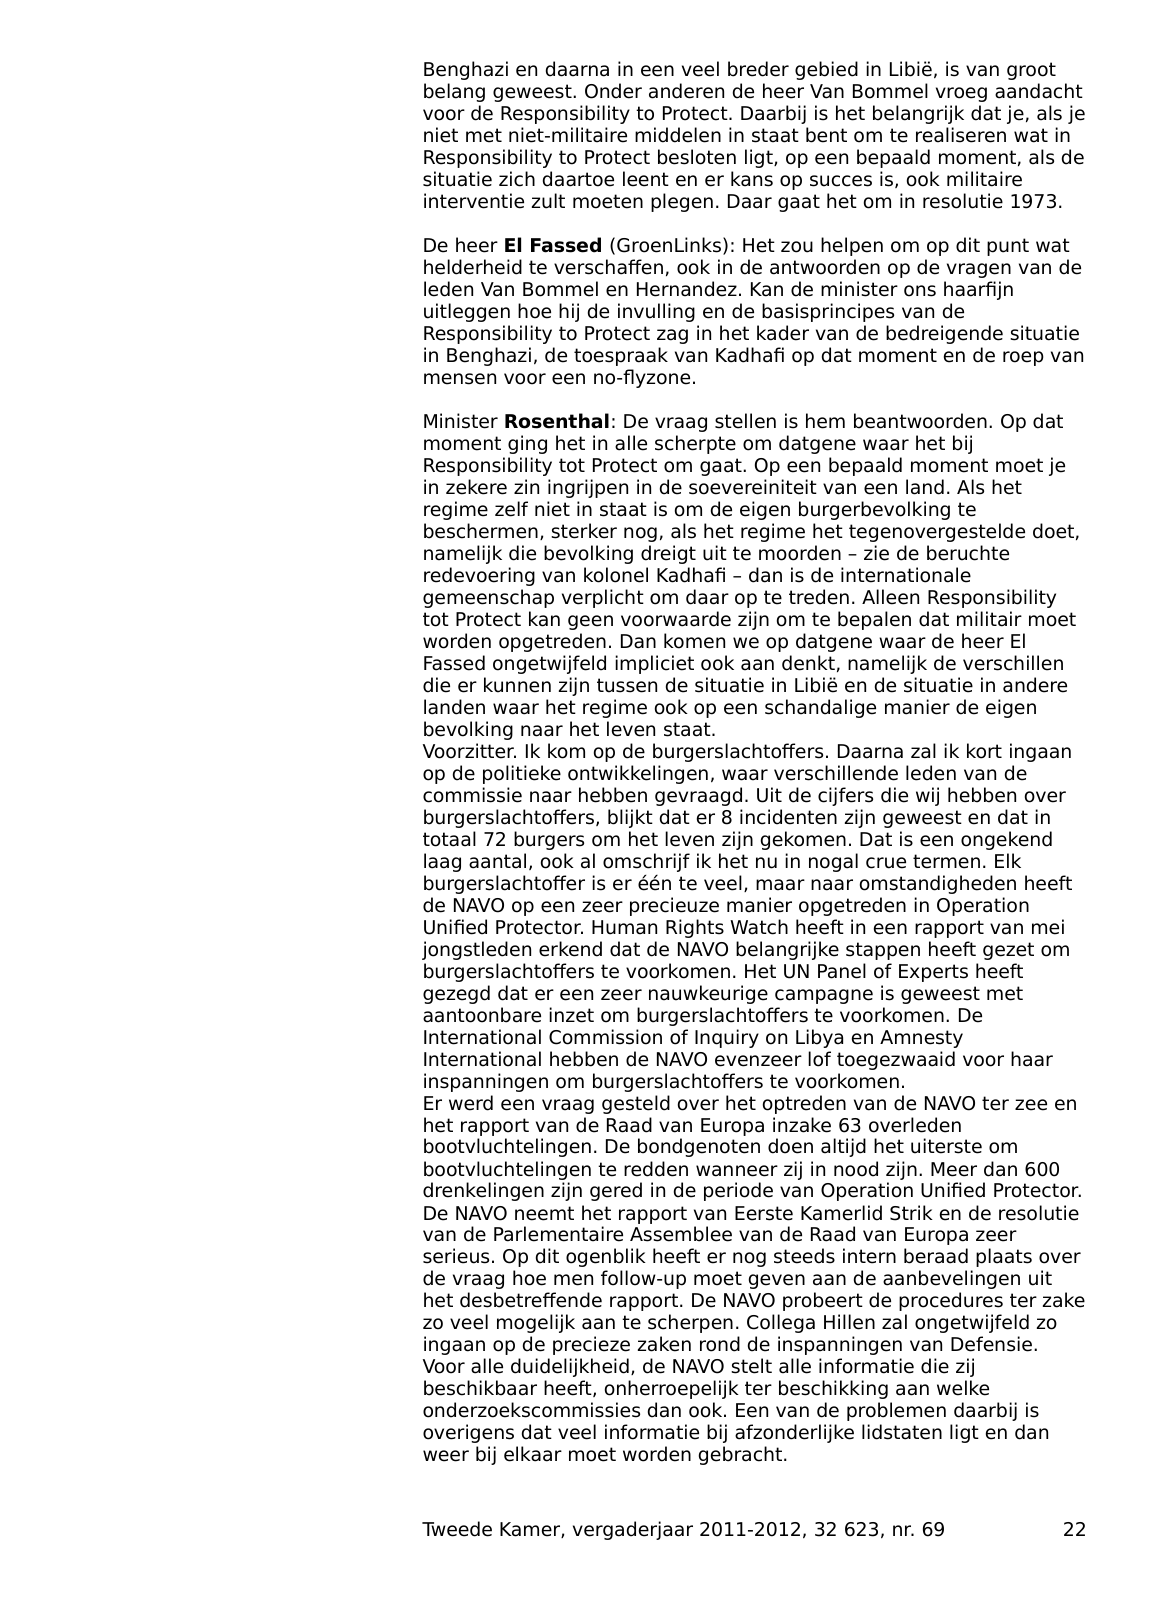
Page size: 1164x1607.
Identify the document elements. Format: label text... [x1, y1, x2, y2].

text De heer El Fassed (GroenLinks): Het zou helpen om op dit punt wat helderheid te verschaffen, ook in de antwoorden op de vragen van de leden Van Bommel en Hernandez. Kan de minister ons haarfijn uitleggen hoe hij de invulling en de basisprincipes van de Responsibility to Protect zag in het kader van de bedreigende situatie in Benghazi, de toespraak van Kadhafi op dat moment en de roep van mensen voor een no-flyzone. [422, 235, 1087, 389]
text Er werd een vraag gesteld over het optreden van de NAVO ter zee en het rapport van de Raad van Europa inzake 63 overleden bootvluchtelingen. De bondgenoten doen altijd het uiterste om bootvluchtelingen te redden wanneer zij in nood zijn. Meer dan 600 drenkelingen zijn gered in de periode van Operation Unified Protector. De NAVO neemt het rapport van Eerste Kamerlid Strik en de resolutie van de Parlementaire Assemblee van de Raad van Europa zeer serieus. Op dit ogenblik heeft er nog steeds intern beraad plaats over de vraag hoe men follow-up moet geven aan de aanbevelingen uit het desbetreffende rapport. De NAVO probeert de procedures ter zake zo veel mogelijk aan te scherpen. Collega Hillen zal ongetwijfeld zo ingaan op de precieze zaken rond de inspanningen van Defensie. Voor alle duidelijkheid, de NAVO stelt alle informatie die zij beschikbaar heeft, onherroepelijk ter beschikking aan welke onderzoekscommissies dan ook. Een van de problemen daarbij is overigens dat veel informatie bij afzonderlijke lidstaten ligt en dan weer bij elkaar moet worden gebracht. [422, 1092, 1087, 1466]
text Benghazi en daarna in een veel breder gebied in Libië, is van groot belang geweest. Onder anderen de heer Van Bommel vroeg aandacht voor de Responsibility to Protect. Daarbij is het belangrijk dat je, als je niet met niet-militaire middelen in staat bent om te realiseren wat in Responsibility to Protect besloten ligt, op een bepaald moment, als de situatie zich daartoe leent en er kans op succes is, ook militaire interventie zult moeten plegen. Daar gaat het om in resolutie 1973. [422, 59, 1087, 213]
text Voorzitter. Ik kom op de burgerslachtoffers. Daarna zal ik kort ingaan op de politieke ontwikkelingen, waar verschillende leden van de commissie naar hebben gevraagd. Uit de cijfers die wij hebben over burgerslachtoffers, blijkt dat er 8 incidenten zijn geweest en dat in totaal 72 burgers om het leven zijn gekomen. Dat is een ongekend laag aantal, ook al omschrijf ik het nu in nogal crue termen. Elk burgerslachtoffer is er één te veel, maar naar omstandigheden heeft de NAVO op een zeer precieuze manier opgetreden in Operation Unified Protector. Human Rights Watch heeft in een rapport van mei jongstleden erkend dat de NAVO belangrijke stappen heeft gezet om burgerslachtoffers te voorkomen. Het UN Panel of Experts heeft gezegd dat er een zeer nauwkeurige campagne is geweest met aantoonbare inzet om burgerslachtoffers te voorkomen. De International Commission of Inquiry on Libya en Amnesty International hebben de NAVO evenzeer lof toegezwaaid voor haar inspanningen om burgerslachtoffers te voorkomen. [422, 741, 1087, 1092]
text Minister Rosenthal: De vraag stellen is hem beantwoorden. Op dat moment ging het in alle scherpte om datgene waar het bij Responsibility tot Protect om gaat. Op een bepaald moment moet je in zekere zin ingrijpen in de soevereiniteit van een land. Als het regime zelf niet in staat is om de eigen burgerbevolking te beschermen, sterker nog, als het regime het tegenovergestelde doet, namelijk die bevolking dreigt uit te moorden – zie de beruchte redevoering van kolonel Kadhafi – dan is de internationale gemeenschap verplicht om daar op te treden. Alleen Responsibility tot Protect kan geen voorwaarde zijn om te bepalen dat militair moet worden opgetreden. Dan komen we op datgene waar de heer El Fassed ongetwijfeld impliciet ook aan denkt, namelijk de verschillen die er kunnen zijn tussen de situatie in Libië en de situatie in andere landen waar het regime ook op een schandalige manier de eigen bevolking naar het leven staat. [422, 411, 1087, 741]
